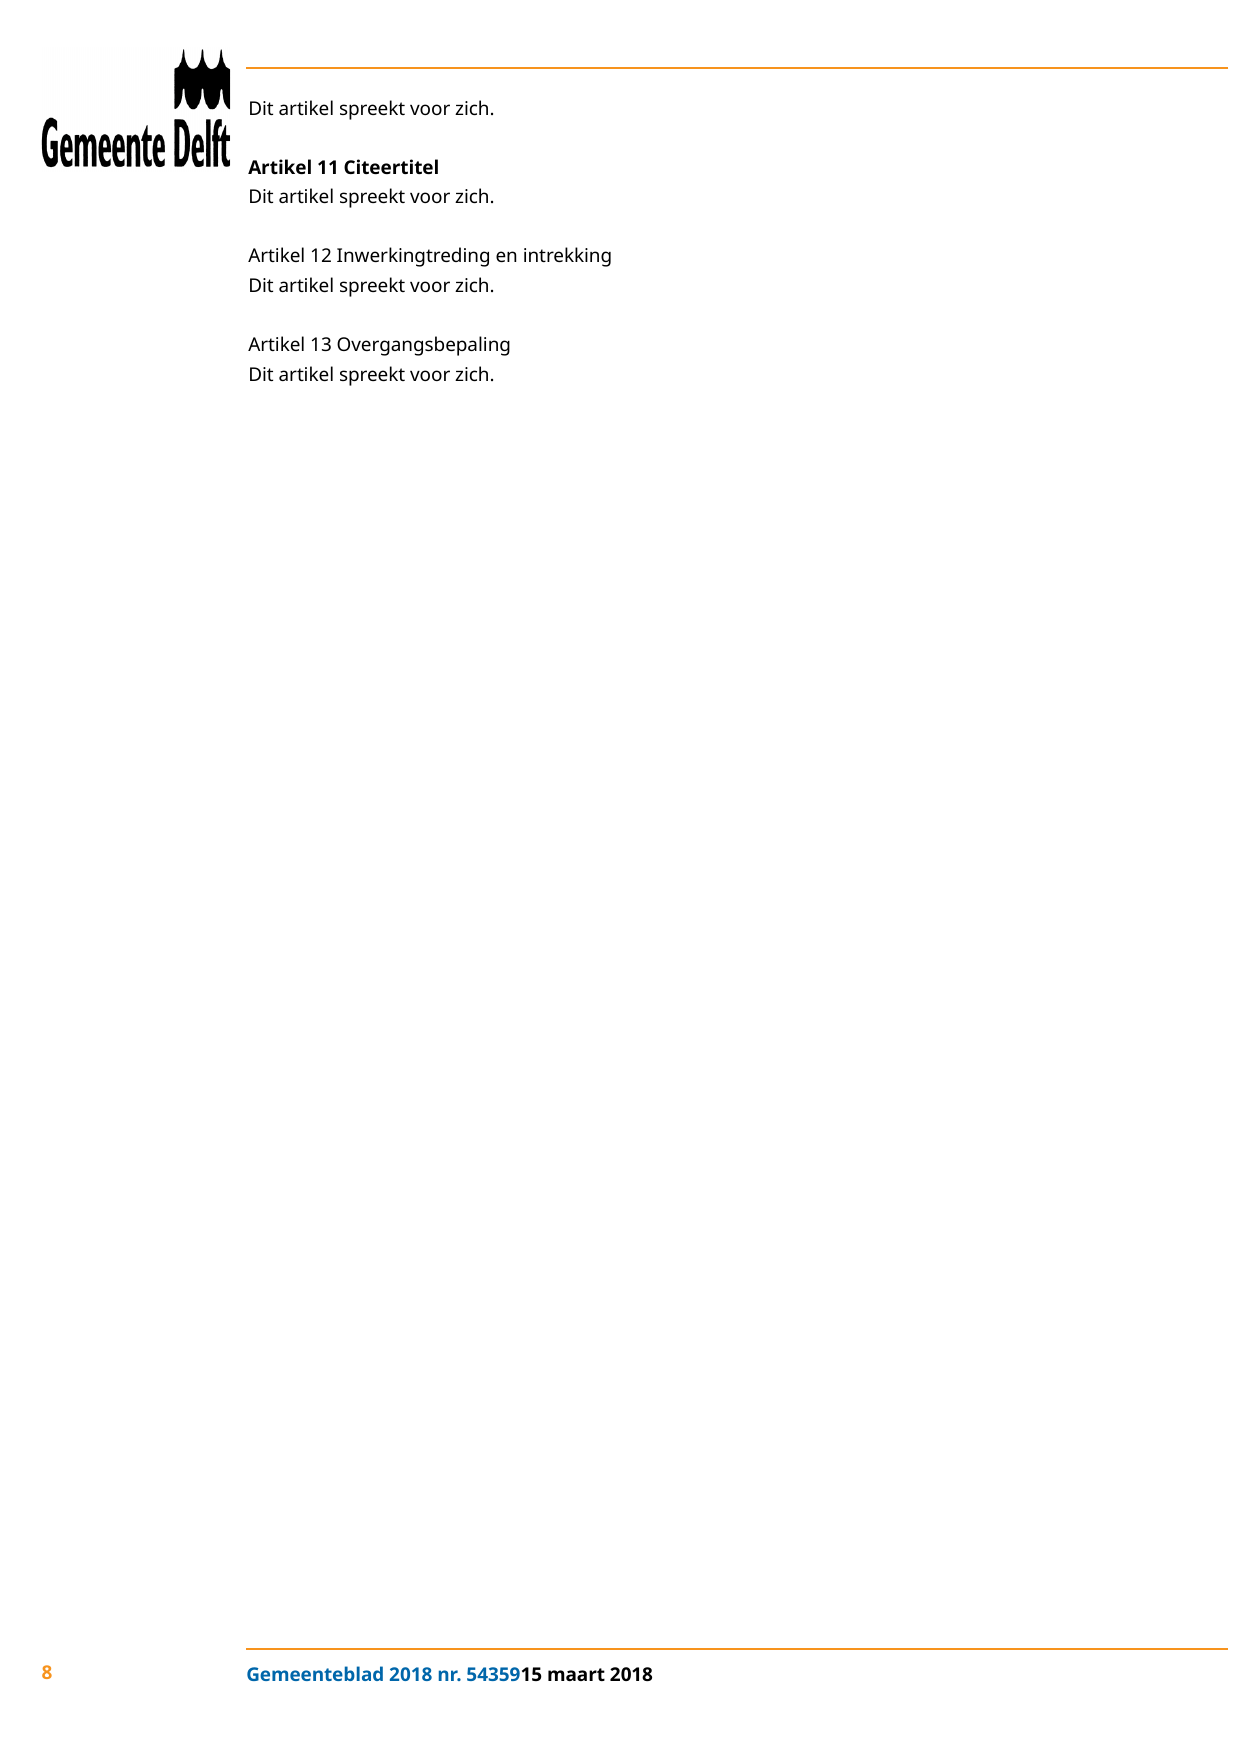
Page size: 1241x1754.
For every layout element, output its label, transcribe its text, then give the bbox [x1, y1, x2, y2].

text Dit artikel spreekt voor zich. [248, 183, 1152, 209]
text Artikel 13 Overgangsbepaling [248, 331, 1152, 357]
text Dit artikel spreekt voor zich. [248, 272, 1152, 298]
text Dit artikel spreekt voor zich. [248, 95, 1152, 121]
text Artikel 12 Inwerkingtreding en intrekking [248, 243, 1152, 268]
picture [41, 47, 231, 172]
text Dit artikel spreekt voor zich. [248, 361, 1152, 387]
text Artikel 11 Citeertitel [248, 154, 1152, 180]
